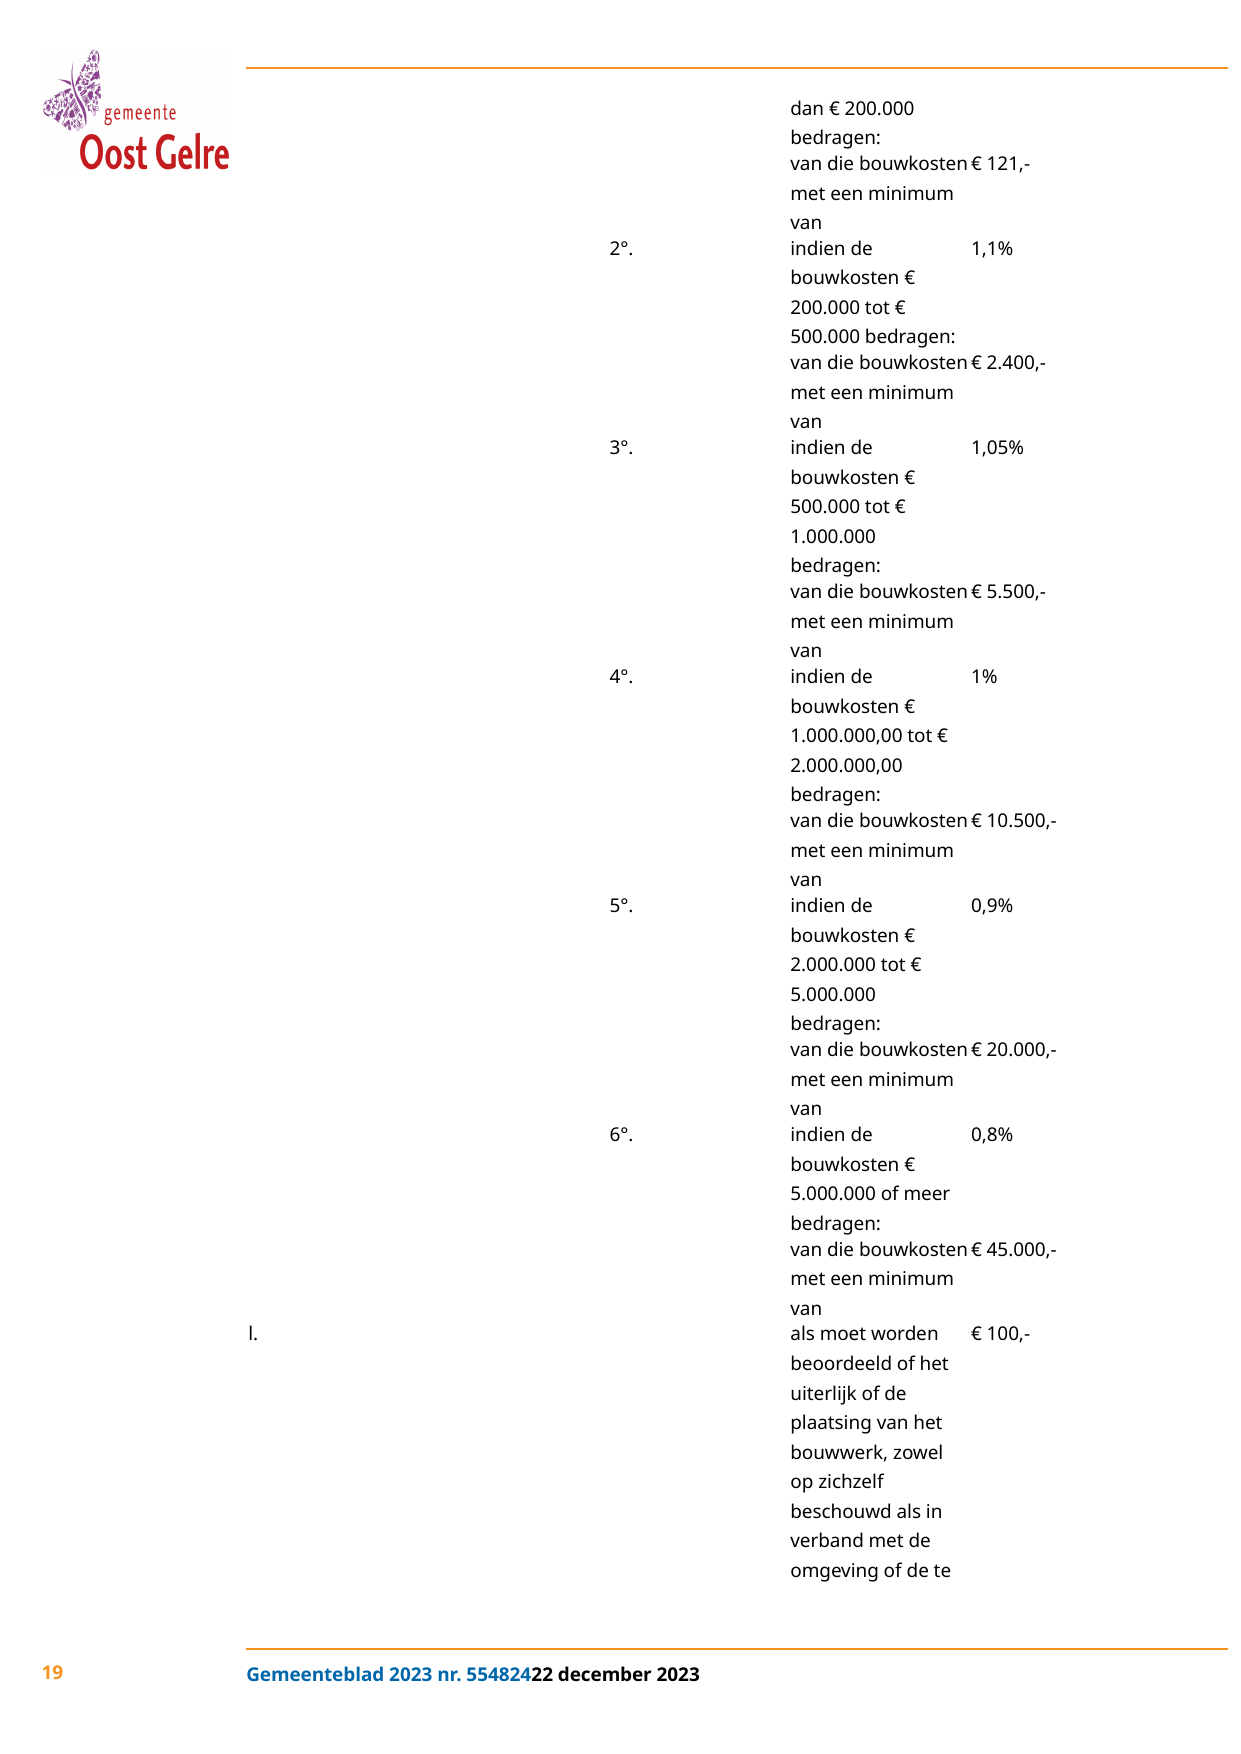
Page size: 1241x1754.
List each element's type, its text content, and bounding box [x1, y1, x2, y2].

table_cell [609, 579, 790, 663]
table_cell [248, 579, 609, 663]
table_cell € 5.500,- [971, 579, 1152, 663]
table_cell [248, 892, 609, 1036]
table_cell 6°. [609, 1121, 790, 1236]
table_cell 2°. [609, 235, 790, 349]
table_cell [248, 663, 609, 807]
table_cell [609, 1036, 790, 1121]
table_cell als moet worden beoordeeld of het uiterlijk of de plaatsing van het bouwwerk, zowel op zichzelf beschouwd als in verband met de omgeving of de te [790, 1321, 971, 1583]
table_cell [609, 350, 790, 434]
table_cell indien de bouwkosten € 200.000 tot € 500.000 bedragen: [790, 235, 971, 349]
table_cell [248, 1121, 609, 1236]
table_cell indien de bouwkosten € 5.000.000 of meer bedragen: [790, 1121, 971, 1236]
table_cell [971, 95, 1152, 150]
table_cell [248, 1236, 609, 1321]
picture [41, 47, 231, 172]
table_cell [248, 235, 609, 349]
table_cell € 45.000,- [971, 1236, 1152, 1321]
table_cell indien de bouwkosten € 1.000.000,00 tot € 2.000.000,00 bedragen: [790, 663, 971, 807]
table_cell van die bouwkosten met een minimum van [790, 1036, 971, 1121]
table_cell [248, 95, 609, 150]
table_cell € 10.500,- [971, 808, 1152, 892]
table_cell € 20.000,- [971, 1036, 1152, 1121]
table_cell indien de bouwkosten € 2.000.000 tot € 5.000.000 bedragen: [790, 892, 971, 1036]
table_cell van die bouwkosten met een minimum van [790, 808, 971, 892]
table_cell l. [248, 1321, 790, 1583]
table_cell dan € 200.000 bedragen: [790, 95, 971, 150]
table_cell indien de bouwkosten € 500.000 tot € 1.000.000 bedragen: [790, 434, 971, 578]
table_cell 1,05% [971, 434, 1152, 578]
table_cell [609, 95, 790, 150]
table_cell [248, 350, 609, 434]
table_cell van die bouwkosten met een minimum van [790, 1236, 971, 1321]
table_cell [248, 150, 609, 235]
table_cell 3°. [609, 434, 790, 578]
table_cell 1,1% [971, 235, 1152, 349]
table_cell [609, 150, 790, 235]
table_cell 4°. [609, 663, 790, 807]
table_cell € 2.400,- [971, 350, 1152, 434]
table_cell 5°. [609, 892, 790, 1036]
table_cell [248, 434, 609, 578]
table_cell 0,9% [971, 892, 1152, 1036]
table_cell [248, 808, 609, 892]
table_cell van die bouwkosten met een minimum van [790, 579, 971, 663]
table_cell van die bouwkosten met een minimum van [790, 350, 971, 434]
table_cell 1% [971, 663, 1152, 807]
table_cell van die bouwkosten met een minimum van [790, 150, 971, 235]
table_cell [248, 1036, 609, 1121]
table_cell 0,8% [971, 1121, 1152, 1236]
table_cell € 100,- [971, 1321, 1152, 1583]
table_cell € 121,- [971, 150, 1152, 235]
table_cell [609, 808, 790, 892]
table_cell [609, 1236, 790, 1321]
